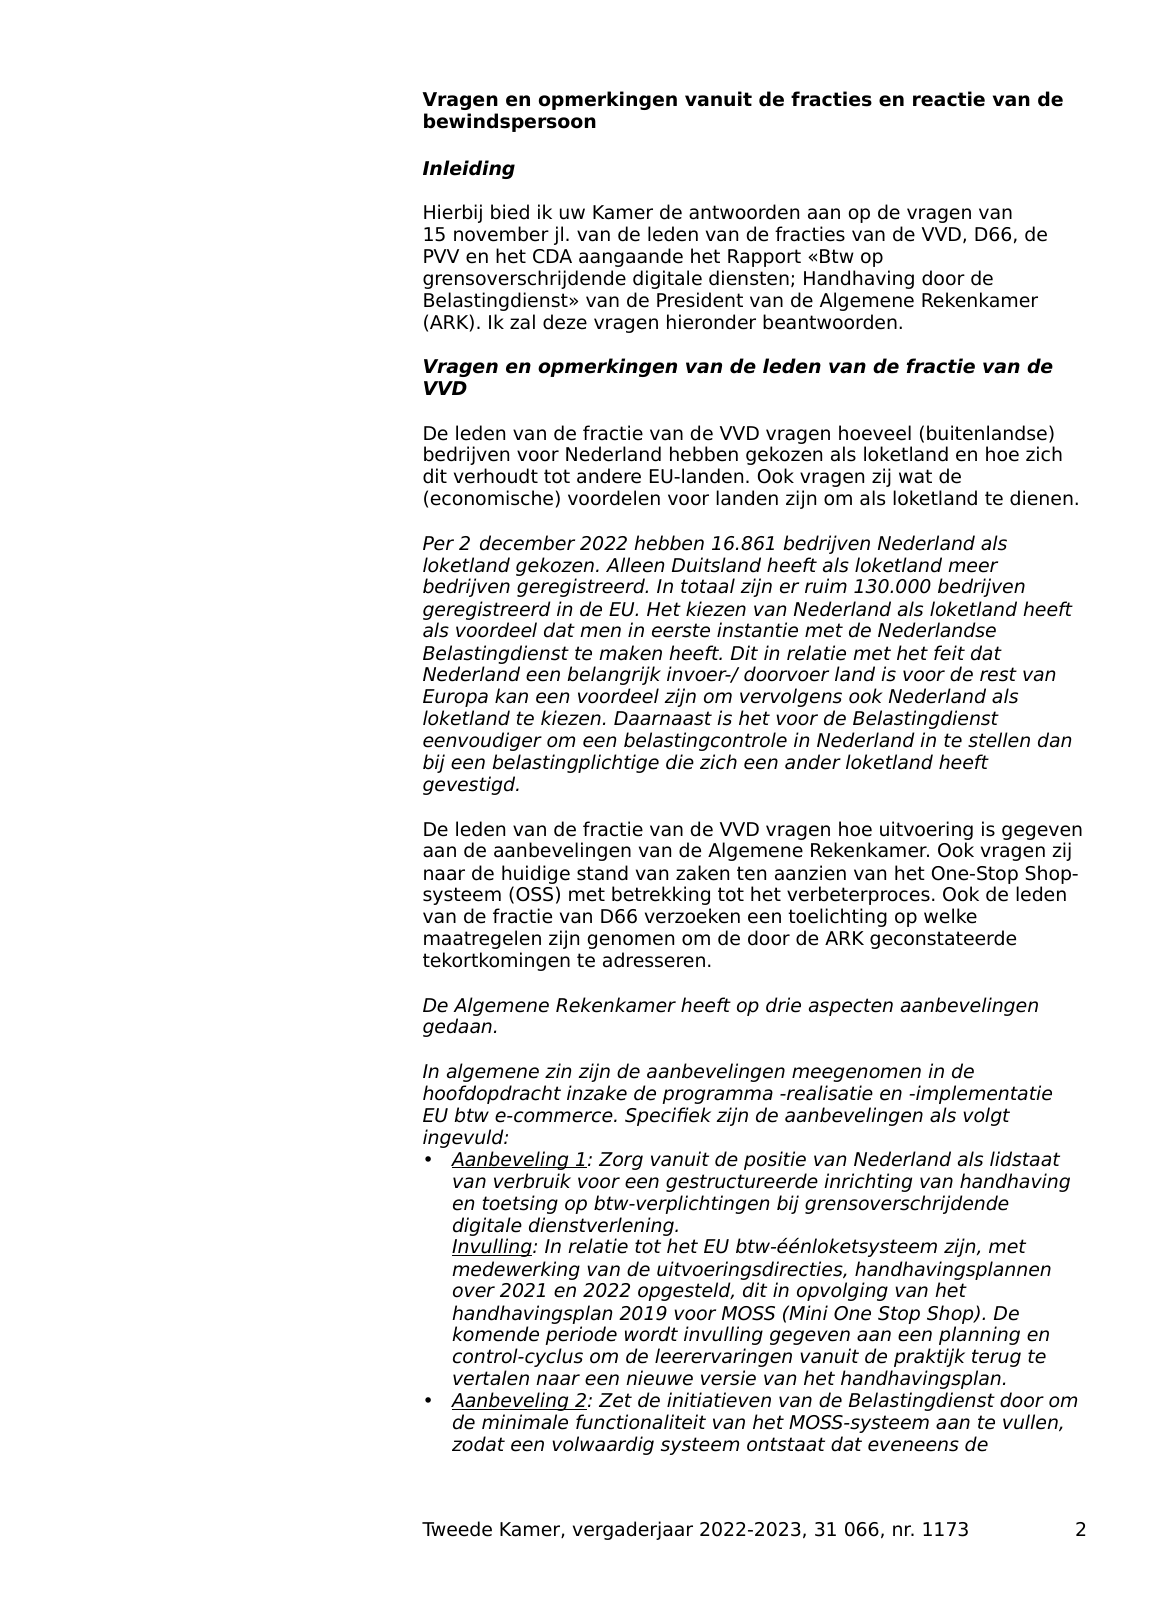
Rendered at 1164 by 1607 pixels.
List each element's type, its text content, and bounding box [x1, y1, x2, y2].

text Hierbij bied ik uw Kamer de antwoorden aan op de vragen van 15 november jl. van de leden van de fracties van de VVD, D66, de PVV en het CDA aangaande het Rapport «Btw op grensoverschrijdende digitale diensten; Handhaving door de Belastingdienst» van de President van de Algemene Rekenkamer (ARK). Ik zal deze vragen hieronder beantwoorden. [422, 202, 1087, 334]
text • Aanbeveling 2: Zet de initiatieven van de Belastingdienst door om de minimale functionaliteit van het MOSS-systeem aan te vullen, zodat een volwaardig systeem ontstaat dat eveneens de [422, 1390, 1087, 1456]
subtitle Inleiding [422, 158, 1087, 180]
subtitle Vragen en opmerkingen van de leden van de fractie van de VVD [422, 356, 1087, 400]
text De leden van de fractie van de VVD vragen hoe uitvoering is gegeven aan de aanbevelingen van de Algemene Rekenkamer. Ook vragen zij naar de huidige stand van zaken ten aanzien van het One-Stop Shop-systeem (OSS) met betrekking tot het verbeterproces. Ook de leden van de fractie van D66 verzoeken een toelichting op welke maatregelen zijn genomen om de door de ARK geconstateerde tekortkomingen te adresseren. [422, 818, 1087, 972]
text Invulling: In relatie tot het EU btw-éénloketsysteem zijn, met medewerking van de uitvoeringsdirecties, handhavingsplannen over 2021 en 2022 opgesteld, dit in opvolging van het handhavingsplan 2019 voor MOSS (Mini One Stop Shop). De komende periode wordt invulling gegeven aan een planning en control-cyclus om de leerervaringen vanuit de praktijk terug te vertalen naar een nieuwe versie van het handhavingsplan. [452, 1236, 1087, 1390]
text De leden van de fractie van de VVD vragen hoeveel (buitenlandse) bedrijven voor Nederland hebben gekozen als loketland en hoe zich dit verhoudt tot andere EU-landen. Ook vragen zij wat de (economische) voordelen voor landen zijn om als loketland te dienen. [422, 422, 1087, 510]
text • Aanbeveling 1: Zorg vanuit de positie van Nederland als lidstaat van verbruik voor een gestructureerde inrichting van handhaving en toetsing op btw-verplichtingen bij grensoverschrijdende digitale dienstverlening. [422, 1148, 1087, 1236]
subtitle Vragen en opmerkingen vanuit de fracties en reactie van de bewindspersoon [422, 89, 1087, 133]
text Per 2 december 2022 hebben 16.861 bedrijven Nederland als loketland gekozen. Alleen Duitsland heeft als loketland meer bedrijven geregistreerd. In totaal zijn er ruim 130.000 bedrijven geregistreerd in de EU. Het kiezen van Nederland als loketland heeft als voordeel dat men in eerste instantie met de Nederlandse Belastingdienst te maken heeft. Dit in relatie met het feit dat Nederland een belangrijk invoer-/ doorvoer land is voor de rest van Europa kan een voordeel zijn om vervolgens ook Nederland als loketland te kiezen. Daarnaast is het voor de Belastingdienst eenvoudiger om een belastingcontrole in Nederland in te stellen dan bij een belastingplichtige die zich een ander loketland heeft gevestigd. [422, 532, 1087, 796]
text In algemene zin zijn de aanbevelingen meegenomen in de hoofdopdracht inzake de programma -realisatie en -implementatie EU btw e-commerce. Specifiek zijn de aanbevelingen als volgt ingevuld: [422, 1061, 1087, 1148]
text De Algemene Rekenkamer heeft op drie aspecten aanbevelingen gedaan. [422, 994, 1087, 1038]
